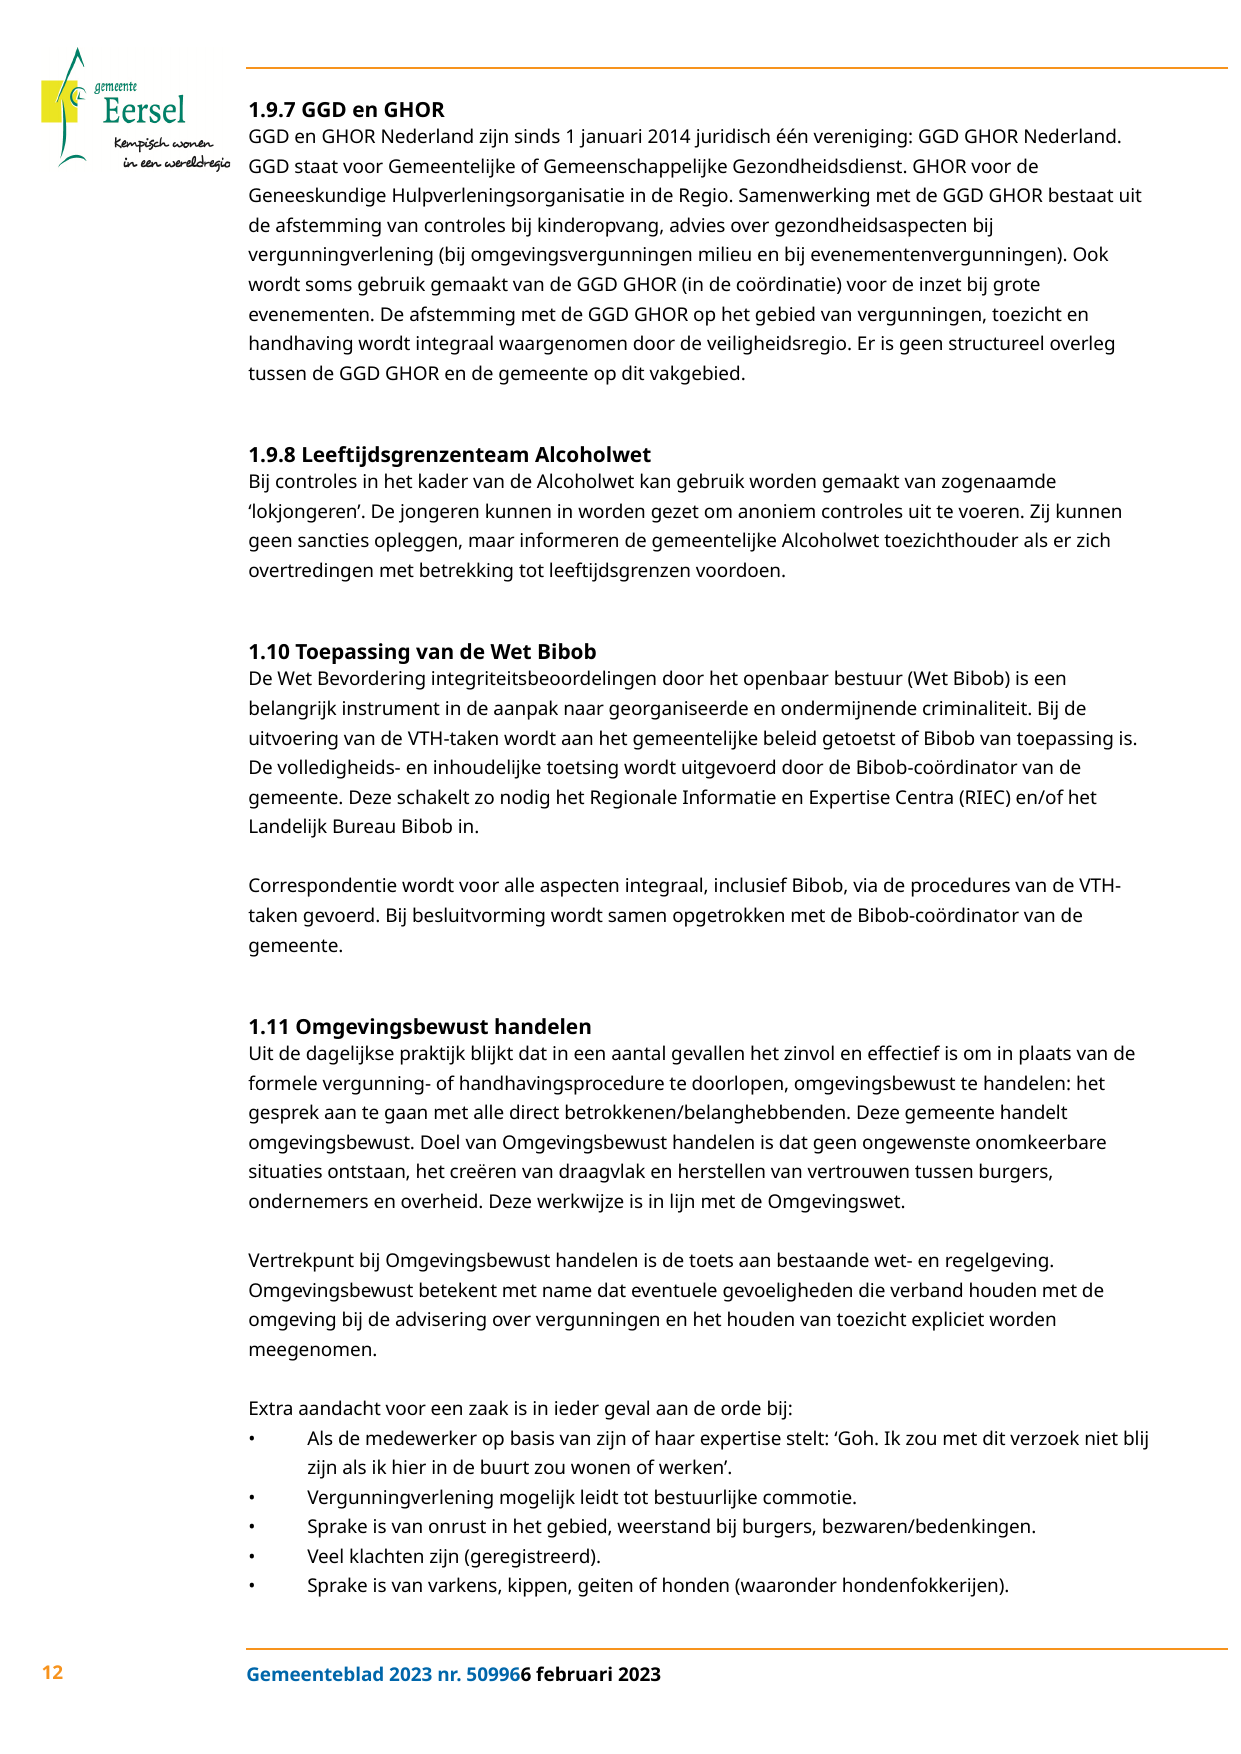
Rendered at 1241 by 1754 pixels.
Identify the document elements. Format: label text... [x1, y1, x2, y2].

list Als de medewerker op basis van zijn of haar expertise stelt: ‘Goh. Ik zou met dit verzoek niet blij zijn als ik hier in de buurt zou wonen of werken’. [248, 1425, 1152, 1480]
text Bij controles in het kader van de Alcoholwet kan gebruik worden gemaakt van zogenaamde ‘lokjongeren’. De jongeren kunnen in worden gezet om anoniem controles uit te voeren. Zij kunnen geen sancties opleggen, maar informeren de gemeentelijke Alcoholwet toezichthouder als er zich overtredingen met betrekking tot leeftijdsgrenzen voordoen. [248, 468, 1152, 583]
text 1.9.7 GGD en GHOR [248, 95, 1152, 123]
text 1.9.8 Leeftijdsgrenzenteam Alcoholwet [248, 440, 1152, 468]
text Vertrekpunt bij Omgevingsbewust handelen is de toets aan bestaande wet- en regelgeving. Omgevingsbewust betekent met name dat eventuele gevoeligheden die verband houden met de omgeving bij de advisering over vergunningen en het houden van toezicht expliciet worden meegenomen. [248, 1247, 1152, 1362]
text Correspondentie wordt voor alle aspecten integraal, inclusief Bibob, via de procedures van de VTH-taken gevoerd. Bij besluitvorming wordt samen opgetrokken met de Bibob-coördinator van de gemeente. [248, 873, 1152, 957]
text GGD en GHOR Nederland zijn sinds 1 januari 2014 juridisch één vereniging: GGD GHOR Nederland. GGD staat voor Gemeentelijke of Gemeenschappelijke Gezondheidsdienst. GHOR voor de Geneeskundige Hulpverleningsorganisatie in de Regio. Samenwerking met de GGD GHOR bestaat uit de afstemming van controles bij kinderopvang, advies over gezondheidsaspecten bij vergunningverlening (bij omgevingsvergunningen milieu en bij evenementenvergunningen). Ook wordt soms gebruik gemaakt van de GGD GHOR (in de coördinatie) voor de inzet bij grote evenementen. De afstemming met de GGD GHOR op het gebied van vergunningen, toezicht en handhaving wordt integraal waargenomen door de veiligheidsregio. Er is geen structureel overleg tussen de GGD GHOR en de gemeente op dit vakgebied. [248, 123, 1152, 386]
text De Wet Bevordering integriteitsbeoordelingen door het openbaar bestuur (Wet Bibob) is een belangrijk instrument in de aanpak naar georganiseerde en ondermijnende criminaliteit. Bij de uitvoering van de VTH-taken wordt aan het gemeentelijke beleid getoetst of Bibob van toepassing is. De volledigheids- en inhoudelijke toetsing wordt uitgevoerd door de Bibob-coördinator van de gemeente. Deze schakelt zo nodig het Regionale Informatie en Expertise Centra (RIEC) en/of het Landelijk Bureau Bibob in. [248, 666, 1152, 839]
text Uit de dagelijkse praktijk blijkt dat in een aantal gevallen het zinvol en effectief is om in plaats van de formele vergunning- of handhavingsprocedure te doorlopen, omgevingsbewust te handelen: het gesprek aan te gaan met alle direct betrokkenen/belanghebbenden. Deze gemeente handelt omgevingsbewust. Doel van Omgevingsbewust handelen is dat geen ongewenste onomkeerbare situaties ontstaan, het creëren van draagvlak en herstellen van vertrouwen tussen burgers, ondernemers en overheid. Deze werkwijze is in lijn met de Omgevingswet. [248, 1040, 1152, 1214]
list Sprake is van onrust in het gebied, weerstand bij burgers, bezwaren/bedenkingen. [248, 1513, 1152, 1539]
list Vergunningverlening mogelijk leidt tot bestuurlijke commotie. [248, 1484, 1152, 1510]
text 1.11 Omgevingsbewust handelen [248, 1012, 1152, 1040]
picture [41, 47, 231, 172]
text Extra aandacht voor een zaak is in ieder geval aan de orde bij: [248, 1395, 1152, 1421]
text 1.10 Toepassing van de Wet Bibob [248, 637, 1152, 666]
list Veel klachten zijn (geregistreerd). [248, 1543, 1152, 1569]
list Sprake is van varkens, kippen, geiten of honden (waaronder hondenfokkerijen). [248, 1573, 1152, 1598]
